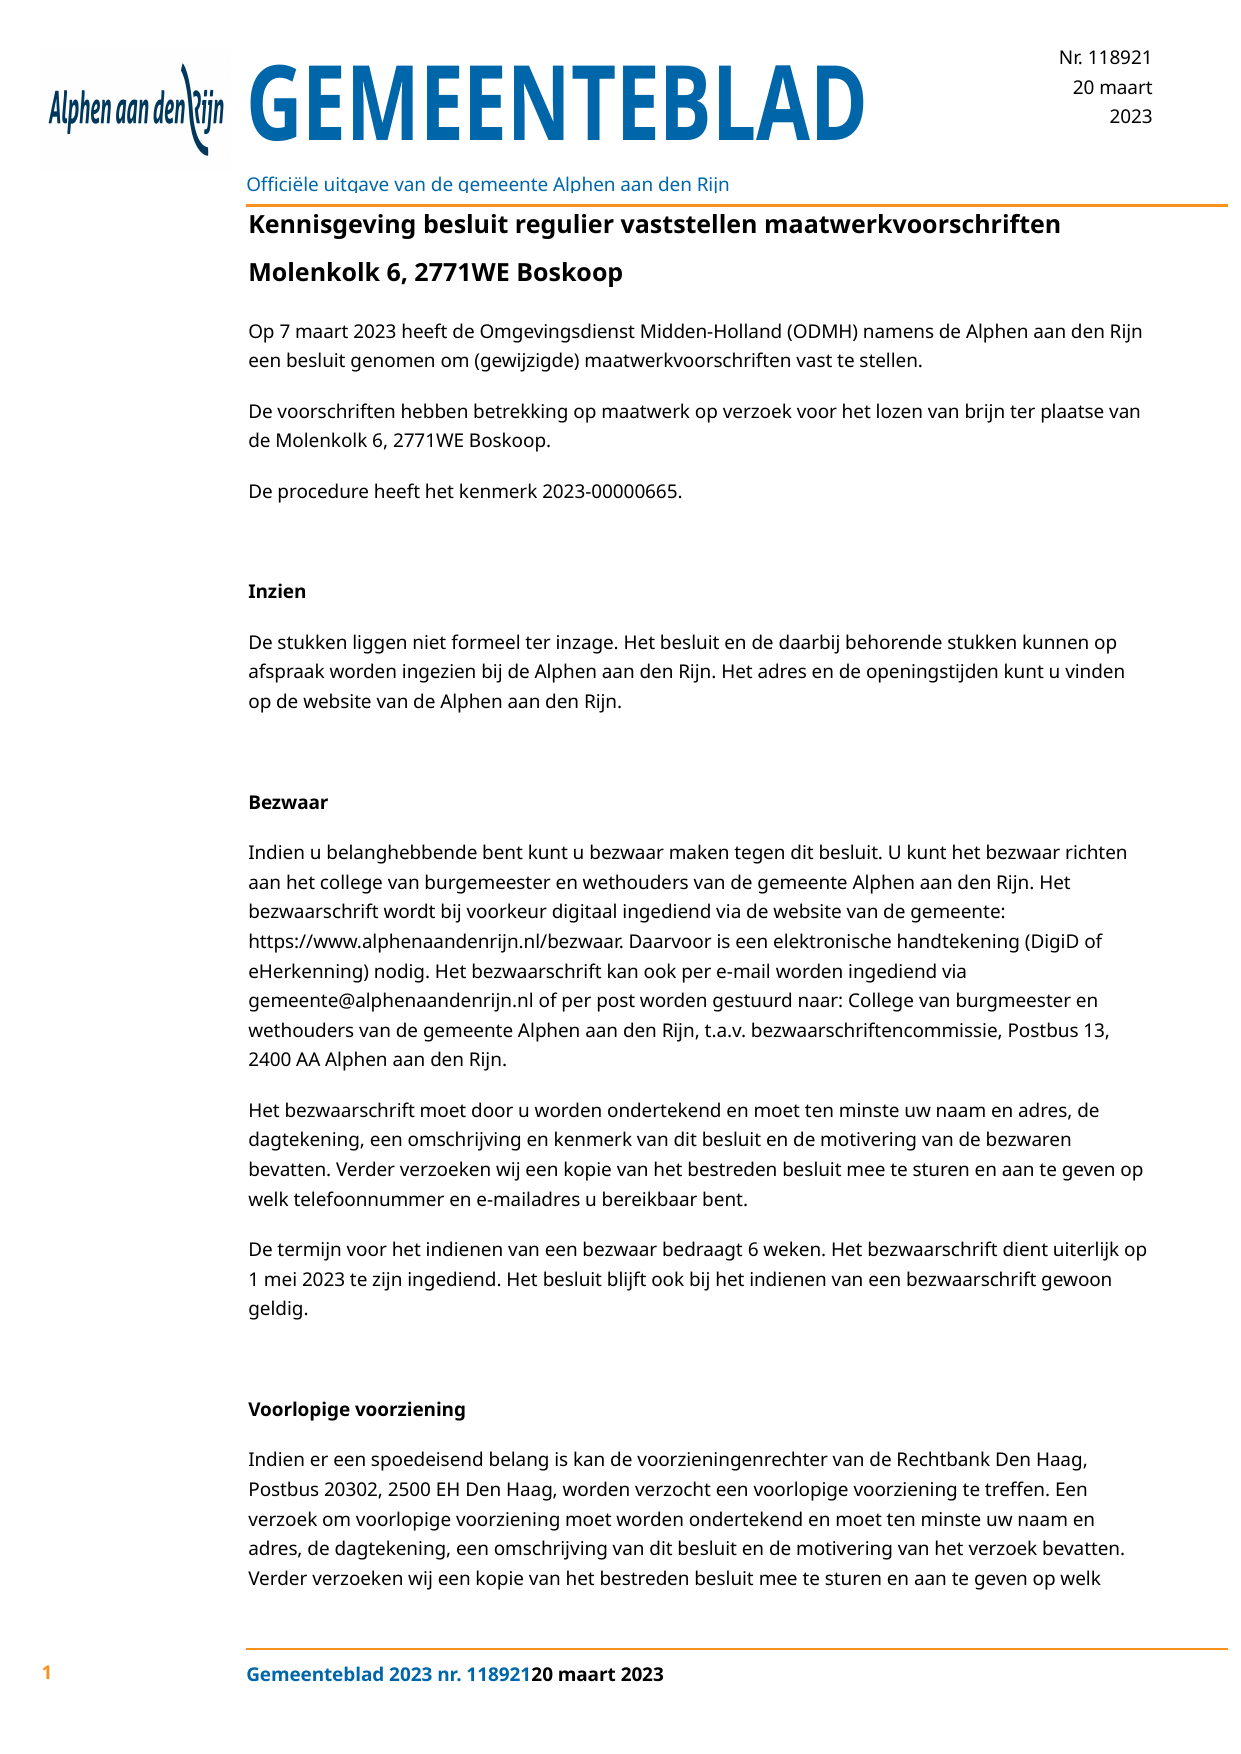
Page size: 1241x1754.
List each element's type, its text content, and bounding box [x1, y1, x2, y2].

picture [41, 47, 231, 172]
text Indien u belanghebbende bent kunt u bezwaar maken tegen dit besluit. U kunt het bezwaar richten aan het college van burgemeester en wethouders van de gemeente Alphen aan den Rijn. Het bezwaarschrift wordt bij voorkeur digitaal ingediend via de website van de gemeente: https://www.alphenaandenrijn.nl/bezwaar. Daarvoor is een elektronische handtekening (DigiD of eHerkenning) nodig. Het bezwaarschrift kan ook per e-mail worden ingediend via gemeente@alphenaandenrijn.nl of per post worden gestuurd naar: College van burgmeester en wethouders van de gemeente Alphen aan den Rijn, t.a.v. bezwaarschriftencommissie, Postbus 13, 2400 AA Alphen aan den Rijn. [248, 839, 1152, 1072]
text De procedure heeft het kenmerk 2023-00000665. [248, 478, 1152, 504]
text De termijn voor het indienen van een bezwaar bedraagt 6 weken. Het bezwaarschrift dient uiterlijk op 1 mei 2023 te zijn ingediend. Het besluit blijft ook bij het indienen van een bezwaarschrift gewoon geldig. [248, 1236, 1152, 1321]
text Op 7 maart 2023 heeft de Omgevingsdienst Midden-Holland (ODMH) namens de Alphen aan den Rijn een besluit genomen om (gewijzigde) maatwerkvoorschriften vast te stellen. [248, 318, 1152, 373]
text De stukken liggen niet formeel ter inzage. Het besluit en de daarbij behorende stukken kunnen op afspraak worden ingezien bij de Alphen aan den Rijn. Het adres en de openingstijden kunt u vinden op de website van de Alphen aan den Rijn. [248, 629, 1152, 714]
text Indien er een spoedeisend belang is kan de voorzieningenrechter van de Rechtbank Den Haag, Postbus 20302, 2500 EH Den Haag, worden verzocht een voorlopige voorziening te treffen. Een verzoek om voorlopige voorziening moet worden ondertekend en moet ten minste uw naam en adres, de dagtekening, een omschrijving van dit besluit en de motivering van het verzoek bevatten. Verder verzoeken wij een kopie van het bestreden besluit mee te sturen en aan te geven op welk [248, 1447, 1152, 1591]
text Bezwaar [248, 789, 1152, 815]
text Inzien [248, 579, 1152, 604]
text Voorlopige voorziening [248, 1396, 1152, 1422]
text Het bezwaarschrift moet door u worden ondertekend en moet ten minste uw naam en adres, de dagtekening, een omschrijving en kenmerk van dit besluit en de motivering van de bezwaren bevatten. Verder verzoeken wij een kopie van het bestreden besluit mee te sturen en aan te geven op welk telefoonnummer en e-mailadres u bereikbaar bent. [248, 1097, 1152, 1212]
text De voorschriften hebben betrekking op maatwerk op verzoek voor het lozen van brijn ter plaatse van de Molenkolk 6, 2771WE Boskoop. [248, 398, 1152, 453]
text Kennisgeving besluit regulier vaststellen maatwerkvoorschriften Molenkolk 6, 2771WE Boskoop [248, 207, 1152, 288]
